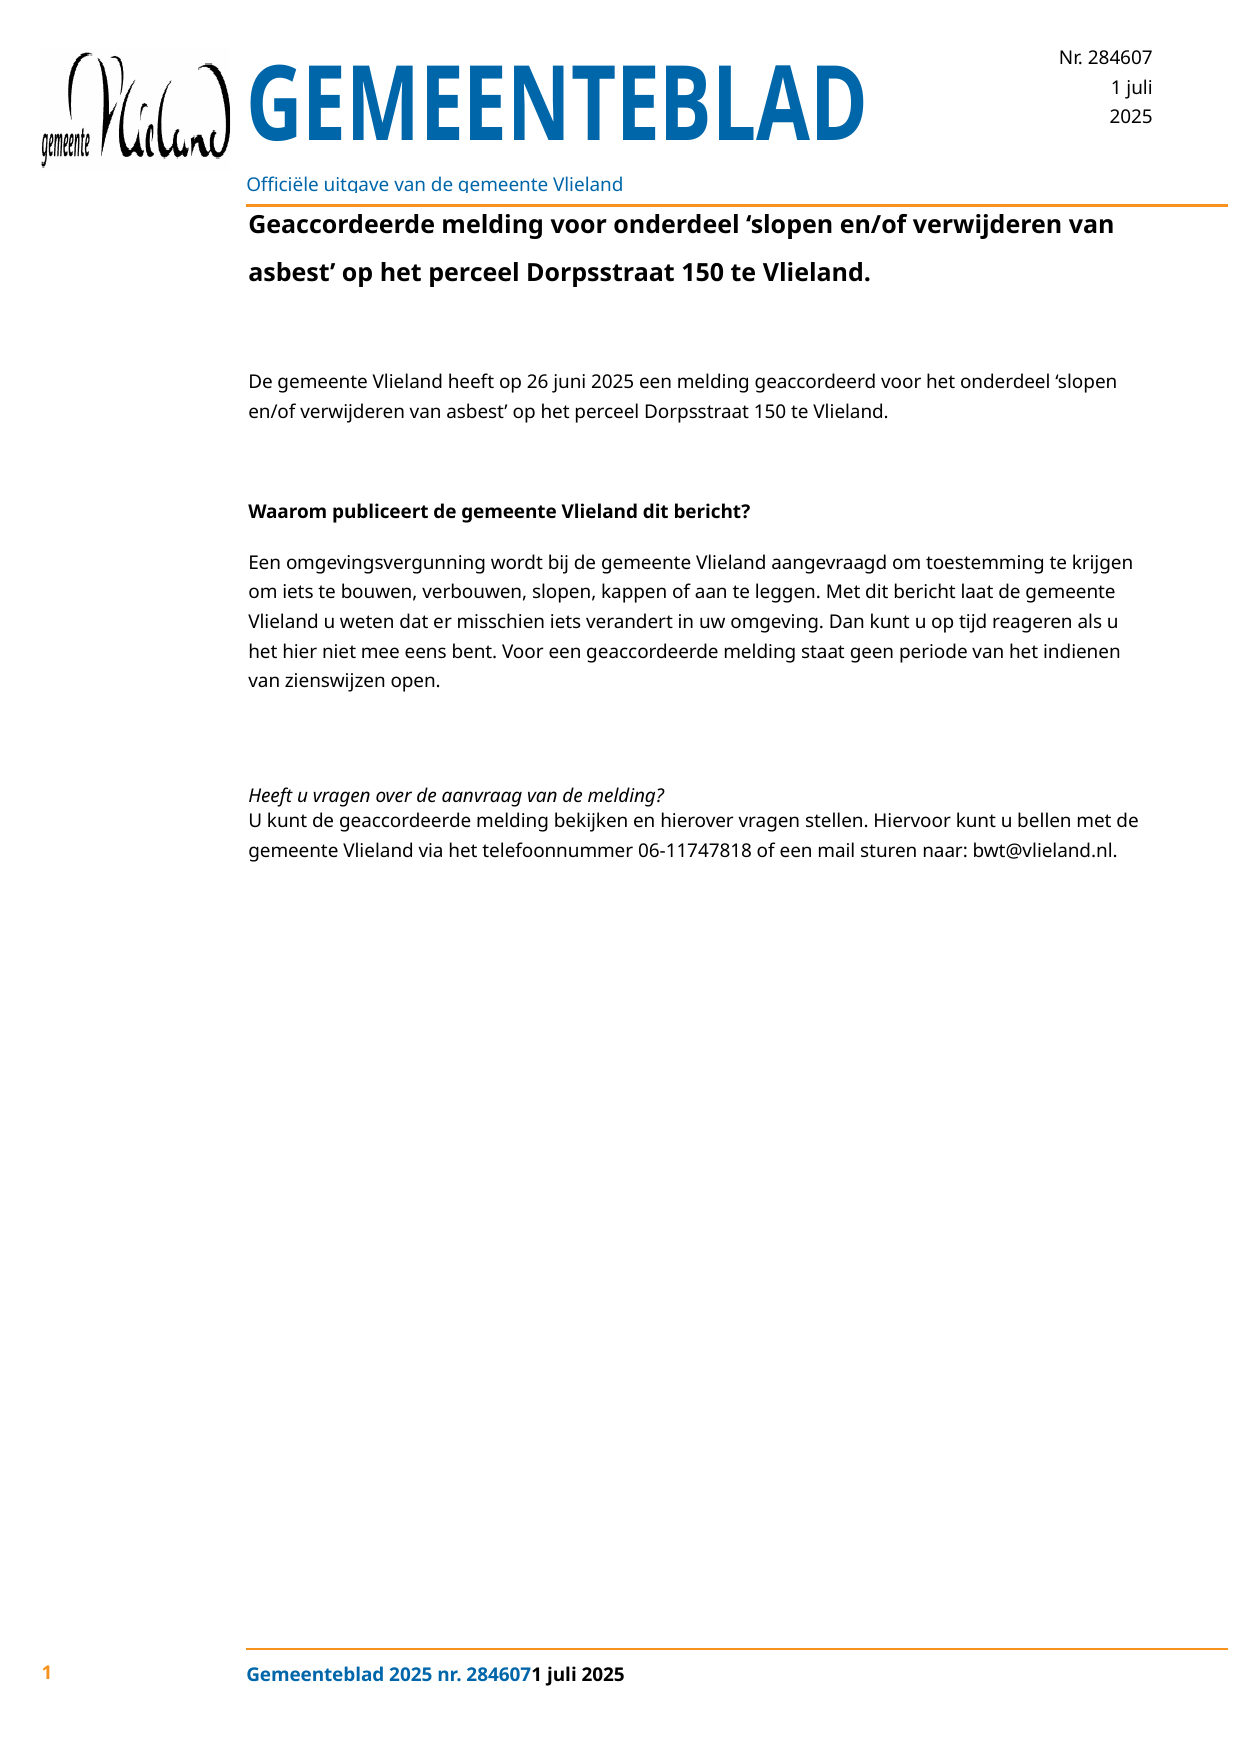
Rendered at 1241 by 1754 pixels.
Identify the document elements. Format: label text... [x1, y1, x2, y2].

text Heeft u vragen over de aanvraag van de melding? [248, 782, 1152, 808]
text Geaccordeerde melding voor onderdeel ‘slopen en/of verwijderen van asbest’ op het perceel Dorpsstraat 150 te Vlieland. [248, 207, 1152, 288]
picture [41, 47, 231, 172]
text U kunt de geaccordeerde melding bekijken en hierover vragen stellen. Hiervoor kunt u bellen met de gemeente Vlieland via het telefoonnummer 06-11747818 of een mail sturen naar: bwt@vlieland.nl. [248, 808, 1152, 863]
text Een omgevingsvergunning wordt bij de gemeente Vlieland aangevraagd om toestemming te krijgen om iets te bouwen, verbouwen, slopen, kappen of aan te leggen. Met dit bericht laat de gemeente Vlieland u weten dat er misschien iets verandert in uw omgeving. Dan kunt u op tijd reageren als u het hier niet mee eens bent. Voor een geaccordeerde melding staat geen periode van het indienen van zienswijzen open. [248, 549, 1152, 693]
text Waarom publiceert de gemeente Vlieland dit bericht? [248, 499, 1152, 524]
text De gemeente Vlieland heeft op 26 juni 2025 een melding geaccordeerd voor het onderdeel ‘slopen en/of verwijderen van asbest’ op het perceel Dorpsstraat 150 te Vlieland. [248, 368, 1152, 424]
